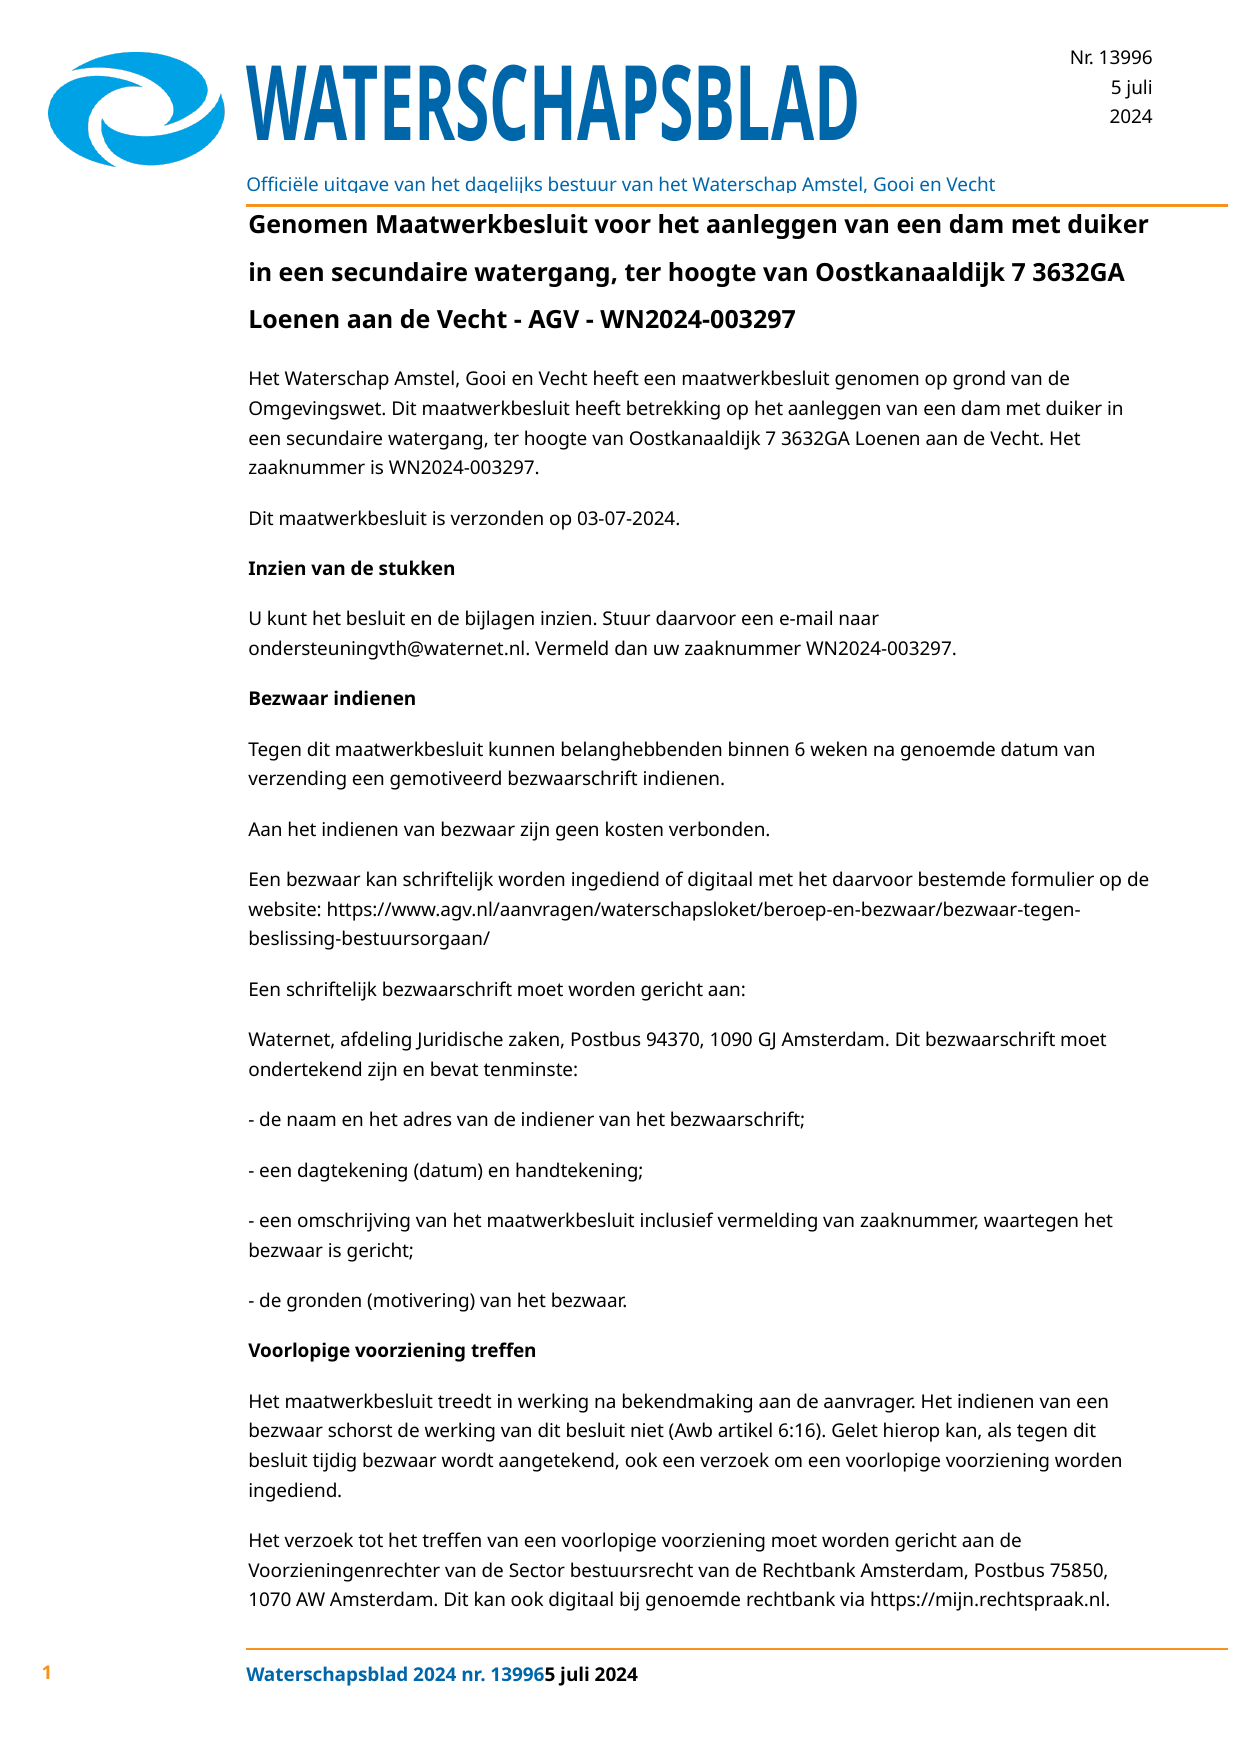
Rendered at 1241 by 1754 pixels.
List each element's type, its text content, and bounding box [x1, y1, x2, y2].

text Een bezwaar kan schriftelijk worden ingediend of digitaal met het daarvoor bestemde formulier op de website: https://www.agv.nl/aanvragen/waterschapsloket/beroep-en-bezwaar/bezwaar-tegen-beslissing-bestuursorgaan/ [248, 866, 1152, 951]
text Tegen dit maatwerkbesluit kunnen belanghebbenden binnen 6 weken na genoemde datum van verzending een gemotiveerd bezwaarschrift indienen. [248, 736, 1152, 791]
text U kunt het besluit en de bijlagen inzien. Stuur daarvoor een e-mail naar ondersteuningvth@waternet.nl. Vermeld dan uw zaaknummer WN2024-003297. [248, 606, 1152, 661]
text Het Waterschap Amstel, Gooi en Vecht heeft een maatwerkbesluit genomen op grond van de Omgevingswet. Dit maatwerkbesluit heeft betrekking op het aanleggen van een dam met duiker in een secundaire watergang, ter hoogte van Oostkanaaldijk 7 3632GA Loenen aan de Vecht. Het zaaknummer is WN2024-003297. [248, 366, 1152, 480]
text Het verzoek tot het treffen van een voorlopige voorziening moet worden gericht aan de Voorzieningenrechter van de Sector bestuursrecht van de Rechtbank Amsterdam, Postbus 75850, 1070 AW Amsterdam. Dit kan ook digitaal bij genoemde rechtbank via https://mijn.rechtspraak.nl. [248, 1527, 1152, 1612]
text Een schriftelijk bezwaarschrift moet worden gericht aan: [248, 976, 1152, 1002]
text Het maatwerkbesluit treedt in werking na bekendmaking aan de aanvrager. Het indienen van een bezwaar schorst de werking van dit besluit niet (Awb artikel 6:16). Gelet hierop kan, als tegen dit besluit tijdig bezwaar wordt aangetekend, ook een verzoek om een voorlopige voorziening worden ingediend. [248, 1388, 1152, 1502]
text - de naam en het adres van de indiener van het bezwaarschrift; [248, 1106, 1152, 1132]
text Genomen Maatwerkbesluit voor het aanleggen van een dam met duiker in een secundaire watergang, ter hoogte van Oostkanaaldijk 7 3632GA Loenen aan de Vecht - AGV - WN2024-003297 [248, 207, 1152, 336]
text - een dagtekening (datum) en handtekening; [248, 1157, 1152, 1182]
text Inzien van de stukken [248, 555, 1152, 581]
text - een omschrijving van het maatwerkbesluit inclusief vermelding van zaaknummer, waartegen het bezwaar is gericht; [248, 1207, 1152, 1262]
picture [41, 47, 231, 172]
text Dit maatwerkbesluit is verzonden op 03-07-2024. [248, 505, 1152, 530]
text - de gronden (motivering) van het bezwaar. [248, 1287, 1152, 1313]
text Voorlopige voorziening treffen [248, 1338, 1152, 1363]
text Aan het indienen van bezwaar zijn geen kosten verbonden. [248, 816, 1152, 842]
text Waternet, afdeling Juridische zaken, Postbus 94370, 1090 GJ Amsterdam. Dit bezwaarschrift moet ondertekend zijn en bevat tenminste: [248, 1026, 1152, 1082]
text Bezwaar indienen [248, 686, 1152, 711]
